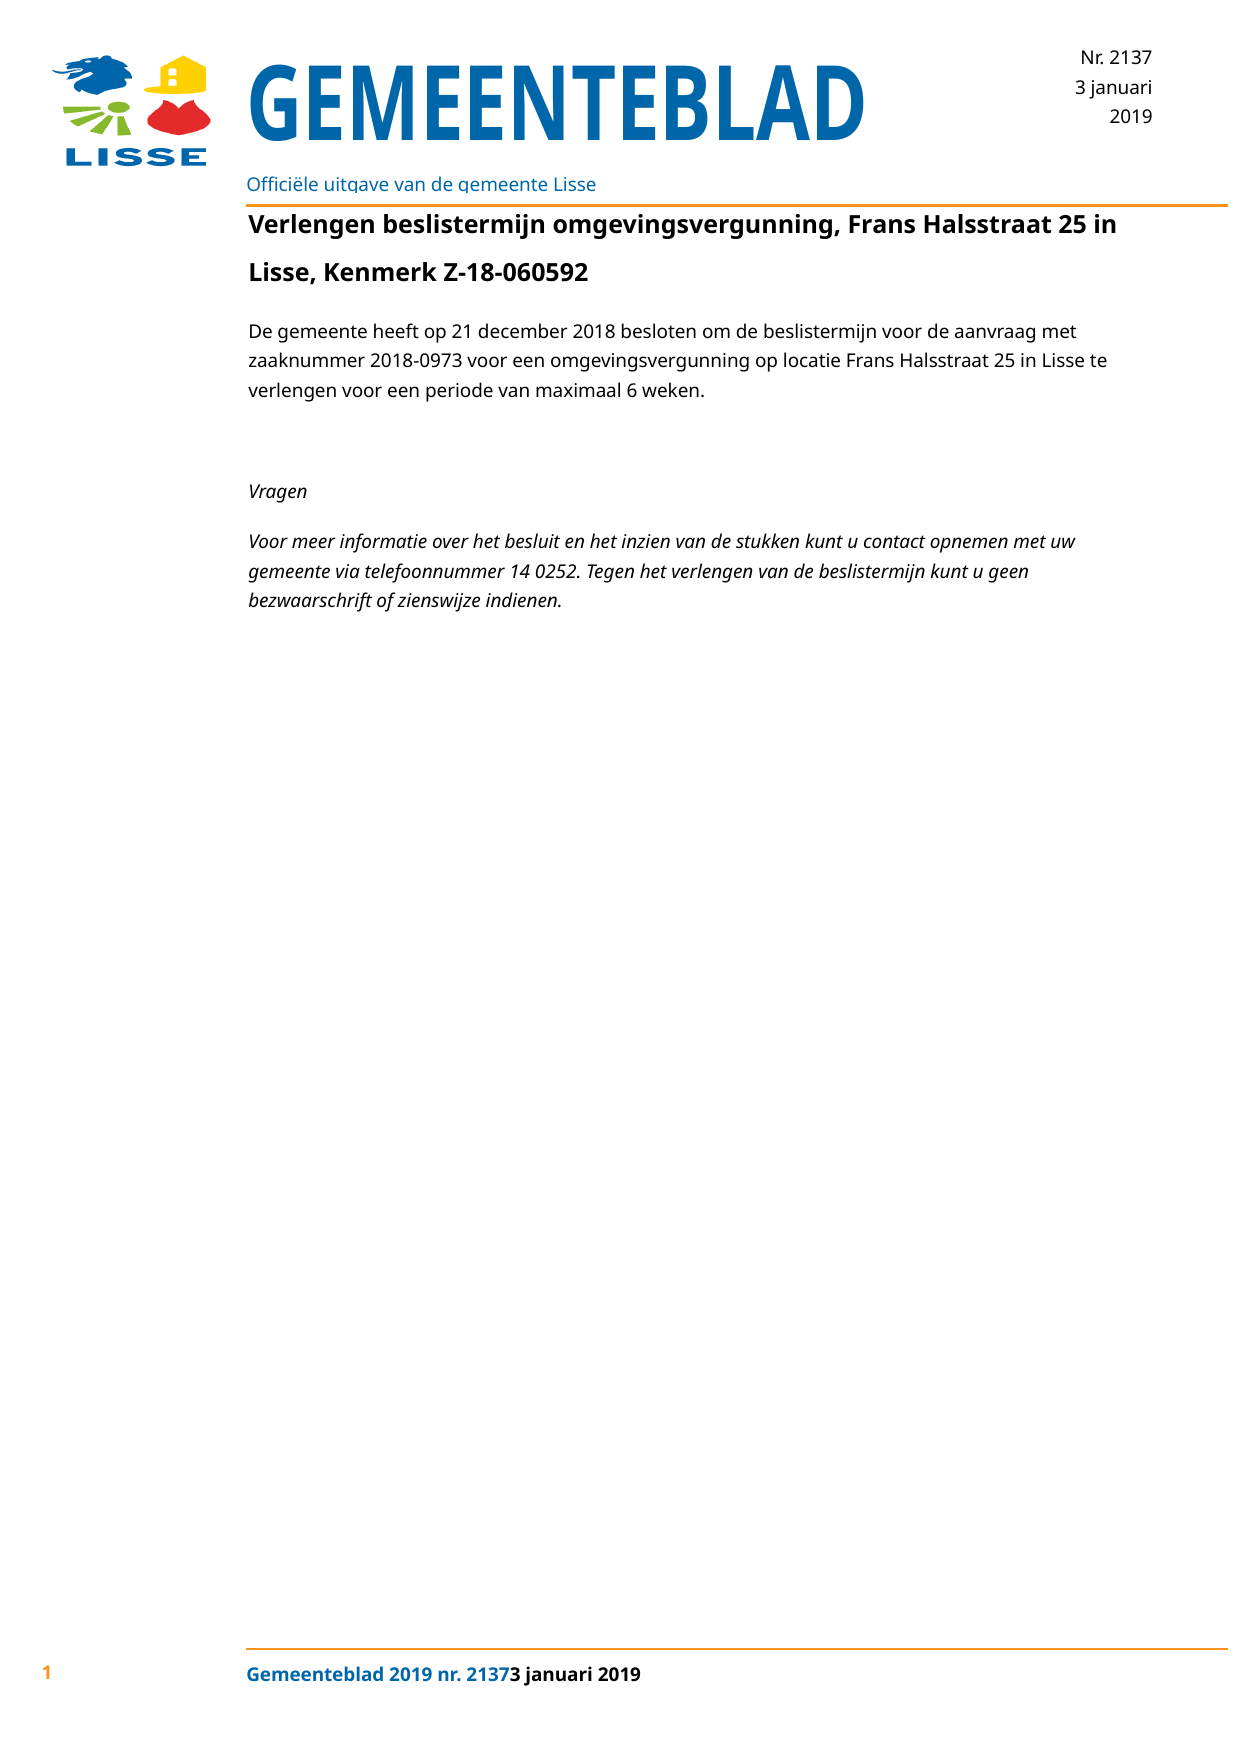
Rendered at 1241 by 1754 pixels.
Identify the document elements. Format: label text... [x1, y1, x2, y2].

text Voor meer informatie over het besluit en het inzien van de stukken kunt u contact opnemen met uw gemeente via telefoonnummer 14 0252. Tegen het verlengen van de beslistermijn kunt u geen bezwaarschrift of zienswijze indienen. [248, 528, 1152, 613]
text De gemeente heeft op 21 december 2018 besloten om de beslistermijn voor de aanvraag met zaaknummer 2018-0973 voor een omgevingsvergunning op locatie Frans Halsstraat 25 in Lisse te verlengen voor een periode van maximaal 6 weken. [248, 318, 1152, 403]
text Vragen [248, 478, 1152, 504]
picture [41, 47, 231, 172]
text Verlengen beslistermijn omgevingsvergunning, Frans Halsstraat 25 in Lisse, Kenmerk Z-18-060592 [248, 207, 1152, 288]
